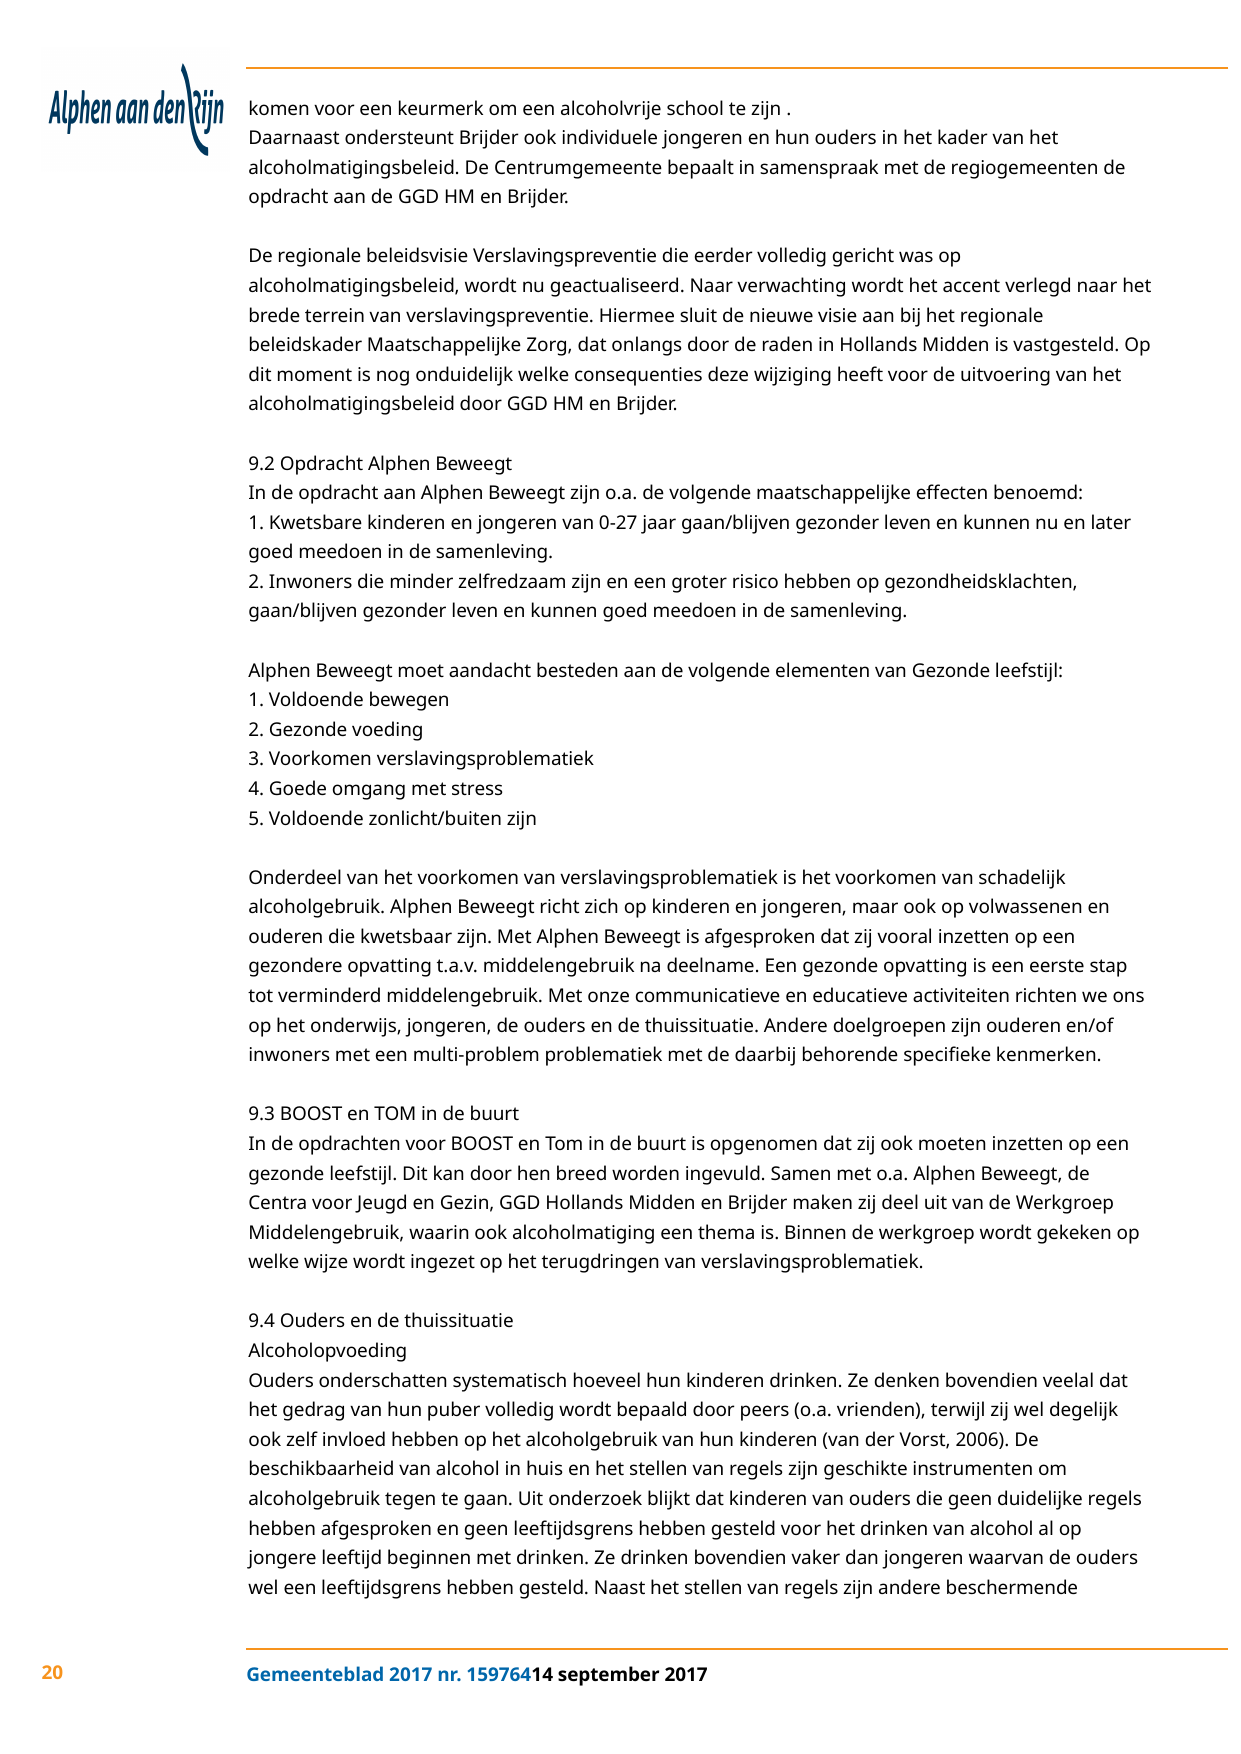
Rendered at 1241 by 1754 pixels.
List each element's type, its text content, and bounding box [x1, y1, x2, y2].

text In de opdrachten voor BOOST en Tom in de buurt is opgenomen dat zij ook moeten inzetten op een gezonde leefstijl. Dit kan door hen breed worden ingevuld. Samen met o.a. Alphen Beweegt, de Centra voor Jeugd en Gezin, GGD Hollands Midden en Brijder maken zij deel uit van de Werkgroep Middelengebruik, waarin ook alcoholmatiging een thema is. Binnen de werkgroep wordt gekeken op welke wijze wordt ingezet op het terugdringen van verslavingsproblematiek. [248, 1130, 1152, 1274]
text 2. Gezonde voeding [248, 716, 1152, 742]
text In de opdracht aan Alphen Beweegt zijn o.a. de volgende maatschappelijke effecten benoemd: [248, 479, 1152, 505]
text Onderdeel van het voorkomen van verslavingsproblematiek is het voorkomen van schadelijk alcoholgebruik. Alphen Beweegt richt zich op kinderen en jongeren, maar ook op volwassenen en ouderen die kwetsbaar zijn. Met Alphen Beweegt is afgesproken dat zij vooral inzetten op een gezondere opvatting t.a.v. middelengebruik na deelname. Een gezonde opvatting is een eerste stap tot verminderd middelengebruik. Met onze communicatieve en educatieve activiteiten richten we ons op het onderwijs, jongeren, de ouders en de thuissituatie. Andere doelgroepen zijn ouderen en/of inwoners met een multi-problem problematiek met de daarbij behorende specifieke kenmerken. [248, 864, 1152, 1067]
text 1. Voldoende bewegen [248, 686, 1152, 712]
text 2. Inwoners die minder zelfredzaam zijn en een groter risico hebben op gezondheidsklachten, gaan/blijven gezonder leven en kunnen goed meedoen in de samenleving. [248, 568, 1152, 623]
text Alcoholopvoeding [248, 1337, 1152, 1363]
text 4. Goede omgang met stress [248, 775, 1152, 801]
text De regionale beleidsvisie Verslavingspreventie die eerder volledig gericht was op alcoholmatigingsbeleid, wordt nu geactualiseerd. Naar verwachting wordt het accent verlegd naar het brede terrein van verslavingspreventie. Hiermee sluit de nieuwe visie aan bij het regionale beleidskader Maatschappelijke Zorg, dat onlangs door de raden in Hollands Midden is vastgesteld. Op dit moment is nog onduidelijk welke consequenties deze wijziging heeft voor de uitvoering van het alcoholmatigingsbeleid door GGD HM en Brijder. [248, 243, 1152, 416]
picture [41, 47, 231, 172]
text 9.2 Opdracht Alphen Beweegt [248, 450, 1152, 476]
text 9.3 BOOST en TOM in de buurt [248, 1101, 1152, 1126]
text 1. Kwetsbare kinderen en jongeren van 0-27 jaar gaan/blijven gezonder leven en kunnen nu en later goed meedoen in de samenleving. [248, 509, 1152, 564]
text 9.4 Ouders en de thuissituatie [248, 1308, 1152, 1333]
text Ouders onderschatten systematisch hoeveel hun kinderen drinken. Ze denken bovendien veelal dat het gedrag van hun puber volledig wordt bepaald door peers (o.a. vrienden), terwijl zij wel degelijk ook zelf invloed hebben op het alcoholgebruik van hun kinderen (van der Vorst, 2006). De beschikbaarheid van alcohol in huis en het stellen van regels zijn geschikte instrumenten om alcoholgebruik tegen te gaan. Uit onderzoek blijkt dat kinderen van ouders die geen duidelijke regels hebben afgesproken en geen leeftijdsgrens hebben gesteld voor het drinken van alcohol al op jongere leeftijd beginnen met drinken. Ze drinken bovendien vaker dan jongeren waarvan de ouders wel een leeftijdsgrens hebben gesteld. Naast het stellen van regels zijn andere beschermende [248, 1367, 1152, 1600]
text Alphen Beweegt moet aandacht besteden aan de volgende elementen van Gezonde leefstijl: [248, 657, 1152, 683]
text komen voor een keurmerk om een alcoholvrije school te zijn . [248, 95, 1152, 121]
text 5. Voldoende zonlicht/buiten zijn [248, 805, 1152, 831]
text 3. Voorkomen verslavingsproblematiek [248, 746, 1152, 771]
text Daarnaast ondersteunt Brijder ook individuele jongeren en hun ouders in het kader van het alcoholmatigingsbeleid. De Centrumgemeente bepaalt in samenspraak met de regiogemeenten de opdracht aan de GGD HM en Brijder. [248, 124, 1152, 209]
